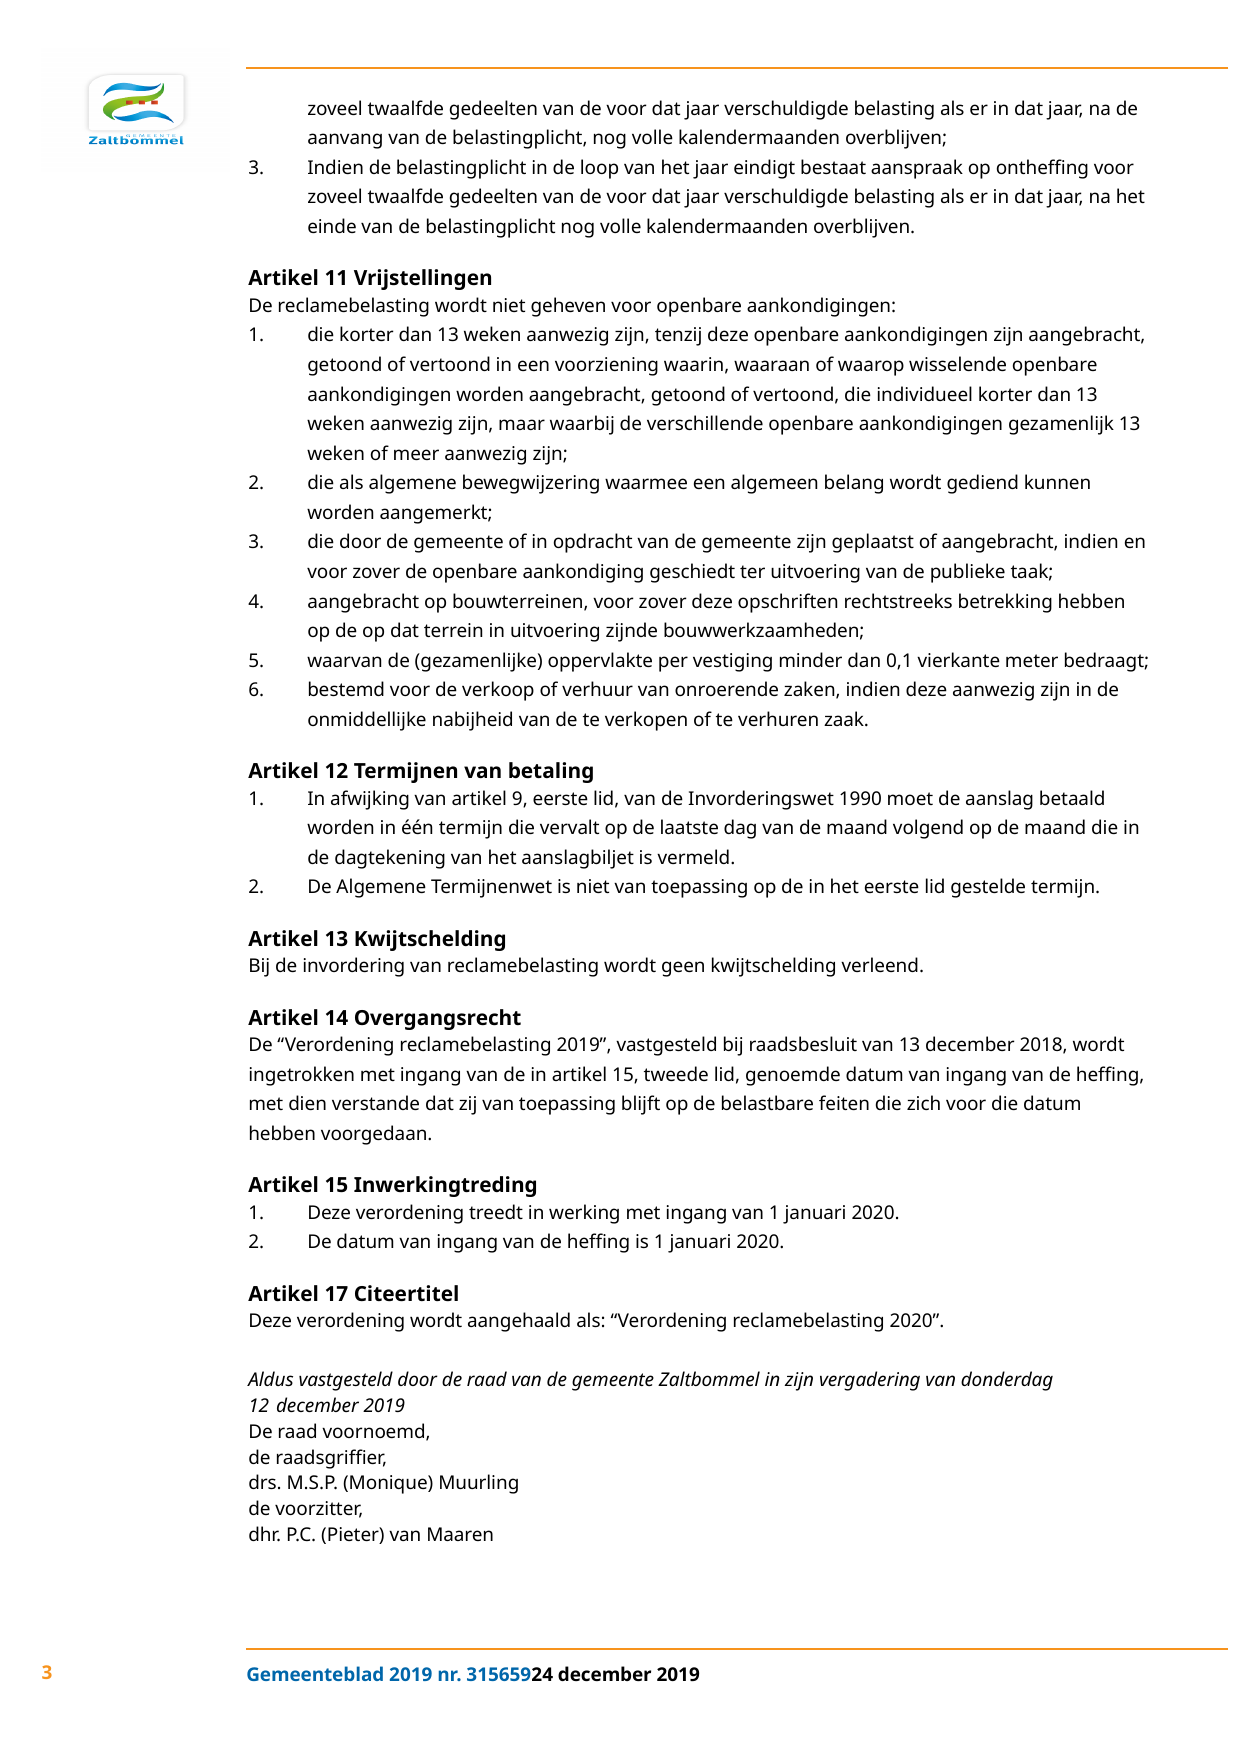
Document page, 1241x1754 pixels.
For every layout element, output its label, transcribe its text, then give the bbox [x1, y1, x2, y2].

list In afwijking van artikel 9, eerste lid, van de Invorderingswet 1990 moet de aanslag betaald worden in één termijn die vervalt op de laatste dag van de maand volgend op de maand die in de dagtekening van het aanslagbiljet is vermeld. [248, 785, 1152, 870]
text de raadsgriffier, [248, 1444, 1152, 1469]
text Artikel 14 Overgangsrecht [248, 1003, 1152, 1031]
list waarvan de (gezamenlijke) oppervlakte per vestiging minder dan 0,1 vierkante meter bedraagt; [248, 647, 1152, 673]
picture [41, 47, 231, 172]
list die korter dan 13 weken aanwezig zijn, tenzij deze openbare aankondigingen zijn aangebracht, getoond of vertoond in een voorziening waarin, waaraan of waarop wisselende openbare aankondigingen worden aangebracht, getoond of vertoond, die individueel korter dan 13 weken aanwezig zijn, maar waarbij de verschillende openbare aankondigingen gezamenlijk 13 weken of meer aanwezig zijn; [248, 322, 1152, 466]
text de voorzitter, [248, 1495, 1152, 1521]
text Artikel 13 Kwijtschelding [248, 924, 1152, 953]
list aangebracht op bouwterreinen, voor zover deze opschriften rechtstreeks betrekking hebben op de op dat terrein in uitvoering zijnde bouwwerkzaamheden; [248, 588, 1152, 643]
list bestemd voor de verkoop of verhuur van onroerende zaken, indien deze aanwezig zijn in de onmiddellijke nabijheid van de te verkopen of te verhuren zaak. [248, 677, 1152, 732]
text De reclamebelasting wordt niet geheven voor openbare aankondigingen: [248, 292, 1152, 318]
text De raad voornoemd, [248, 1418, 1152, 1444]
list Indien de belastingplicht in de loop van het jaar eindigt bestaat aanspraak op ontheffing voor zoveel twaalfde gedeelten van de voor dat jaar verschuldigde belasting als er in dat jaar, na het einde van de belastingplicht nog volle kalendermaanden overblijven. [248, 154, 1152, 239]
text Artikel 17 Citeertitel [248, 1279, 1152, 1307]
text De “Verordening reclamebelasting 2019”, vastgesteld bij raadsbesluit van 13 december 2018, wordt ingetrokken met ingang van de in artikel 15, tweede lid, genoemde datum van ingang van de heffing, met dien verstande dat zij van toepassing blijft op de belastbare feiten die zich voor die datum hebben voorgedaan. [248, 1031, 1152, 1146]
text Artikel 11 Vrijstellingen [248, 263, 1152, 292]
list Deze verordening treedt in werking met ingang van 1 januari 2020. [248, 1199, 1152, 1225]
list die als algemene bewegwijzering waarmee een algemeen belang wordt gediend kunnen worden aangemerkt; [248, 469, 1152, 525]
text drs. M.S.P. (Monique) Muurling [248, 1469, 1152, 1495]
text dhr. P.C. (Pieter) van Maaren [248, 1521, 1152, 1547]
text Deze verordening wordt aangehaald als: “Verordening reclamebelasting 2020”. [248, 1307, 1152, 1333]
list zoveel twaalfde gedeelten van de voor dat jaar verschuldigde belasting als er in dat jaar, na de aanvang van de belastingplicht, nog volle kalendermaanden overblijven; [248, 95, 1152, 150]
text Aldus vastgesteld door de raad van de gemeente Zaltbommel in zijn vergadering van donderdag 12 december 2019 [248, 1367, 1152, 1418]
list die door de gemeente of in opdracht van de gemeente zijn geplaatst of aangebracht, indien en voor zover de openbare aankondiging geschiedt ter uitvoering van de publieke taak; [248, 529, 1152, 584]
list De datum van ingang van de heffing is 1 januari 2020. [248, 1229, 1152, 1254]
text Artikel 12 Termijnen van betaling [248, 757, 1152, 785]
list De Algemene Termijnenwet is niet van toepassing op de in het eerste lid gestelde termijn. [248, 874, 1152, 899]
text Bij de invordering van reclamebelasting wordt geen kwijtschelding verleend. [248, 953, 1152, 978]
text Artikel 15 Inwerkingtreding [248, 1171, 1152, 1199]
